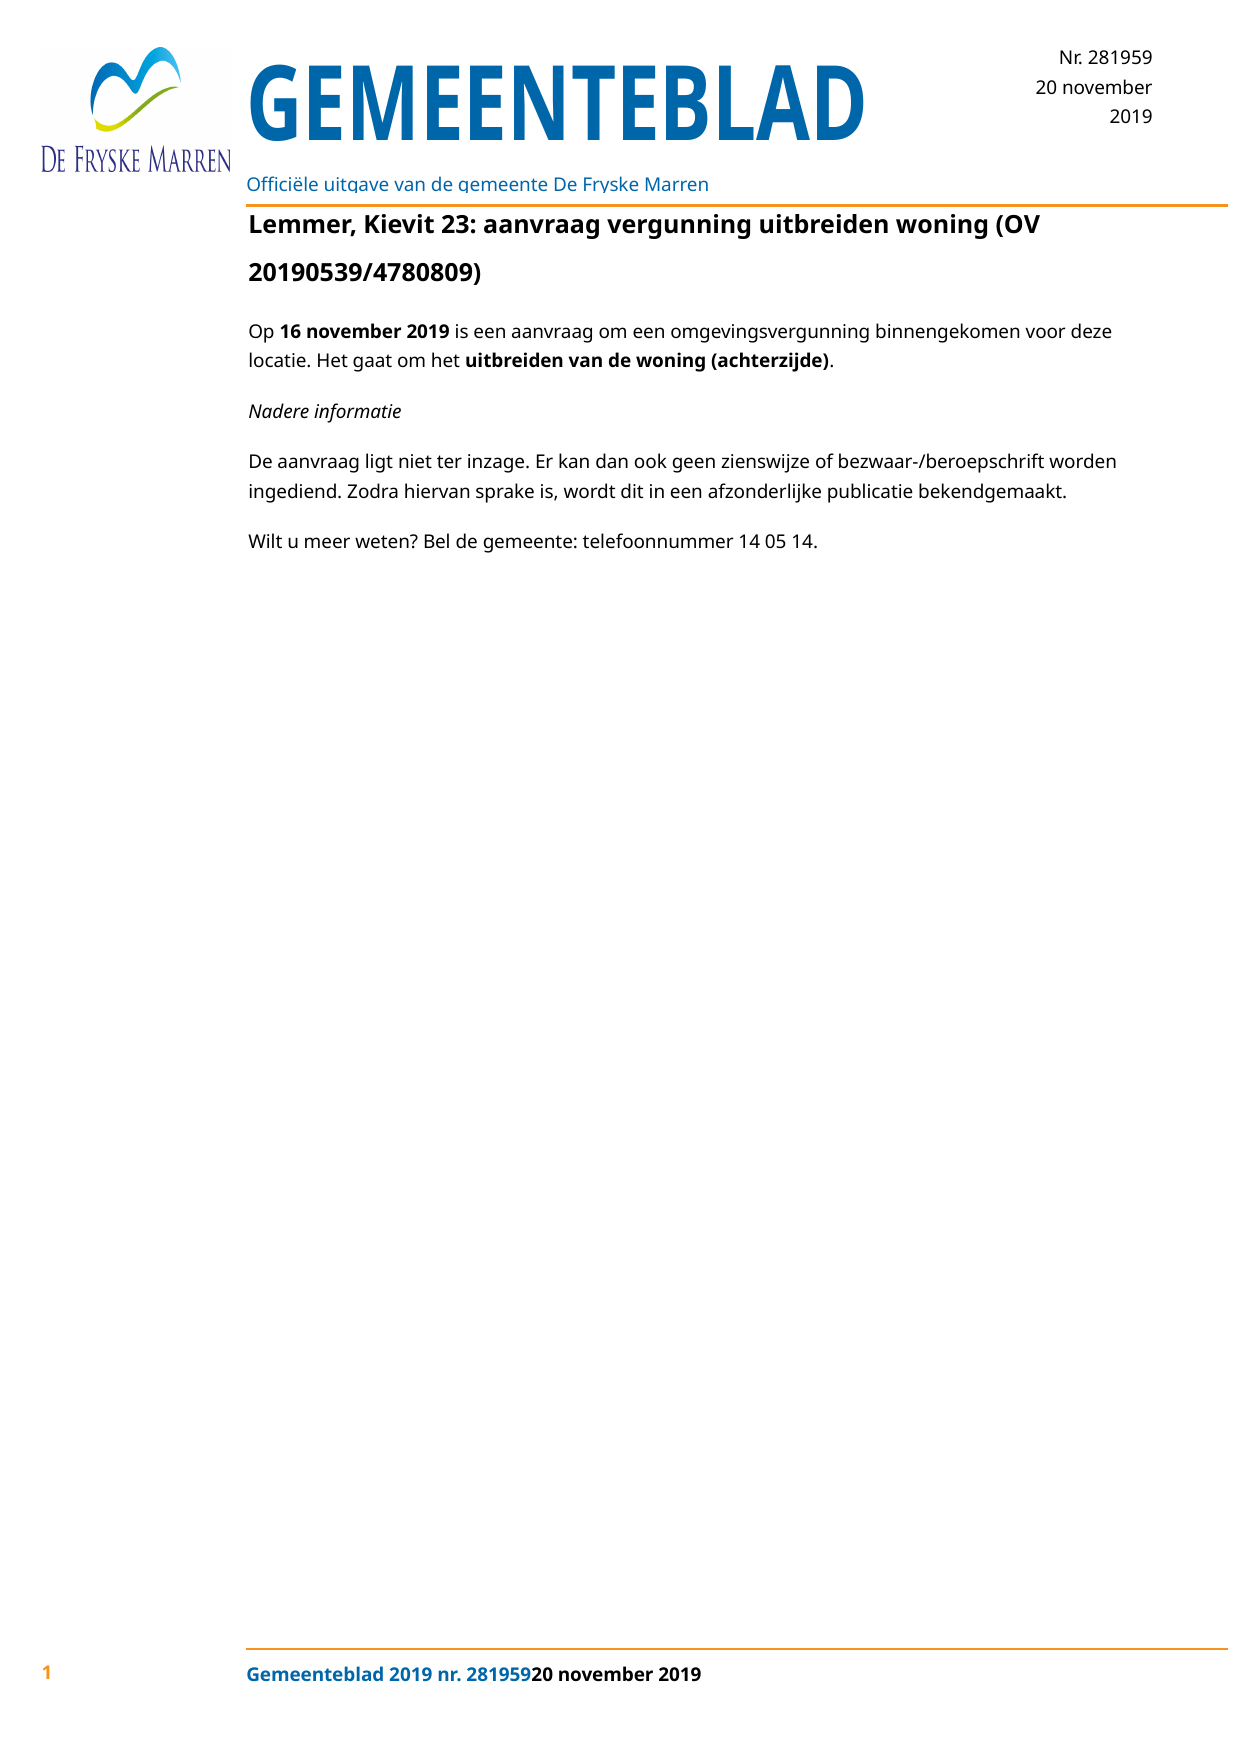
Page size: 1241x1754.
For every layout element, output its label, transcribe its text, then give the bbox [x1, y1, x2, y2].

picture [41, 47, 231, 172]
text Nadere informatie [248, 398, 1152, 424]
text Lemmer, Kievit 23: aanvraag vergunning uitbreiden woning (OV 20190539/4780809) [248, 207, 1152, 288]
text Op 16 november 2019 is een aanvraag om een omgevingsvergunning binnengekomen voor deze locatie. Het gaat om het uitbreiden van de woning (achterzijde). [248, 318, 1152, 373]
text De aanvraag ligt niet ter inzage. Er kan dan ook geen zienswijze of bezwaar-/beroepschrift worden ingediend. Zodra hiervan sprake is, wordt dit in een afzonderlijke publicatie bekendgemaakt. [248, 448, 1152, 504]
text Wilt u meer weten? Bel de gemeente: telefoonnummer 14 05 14. [248, 528, 1152, 554]
